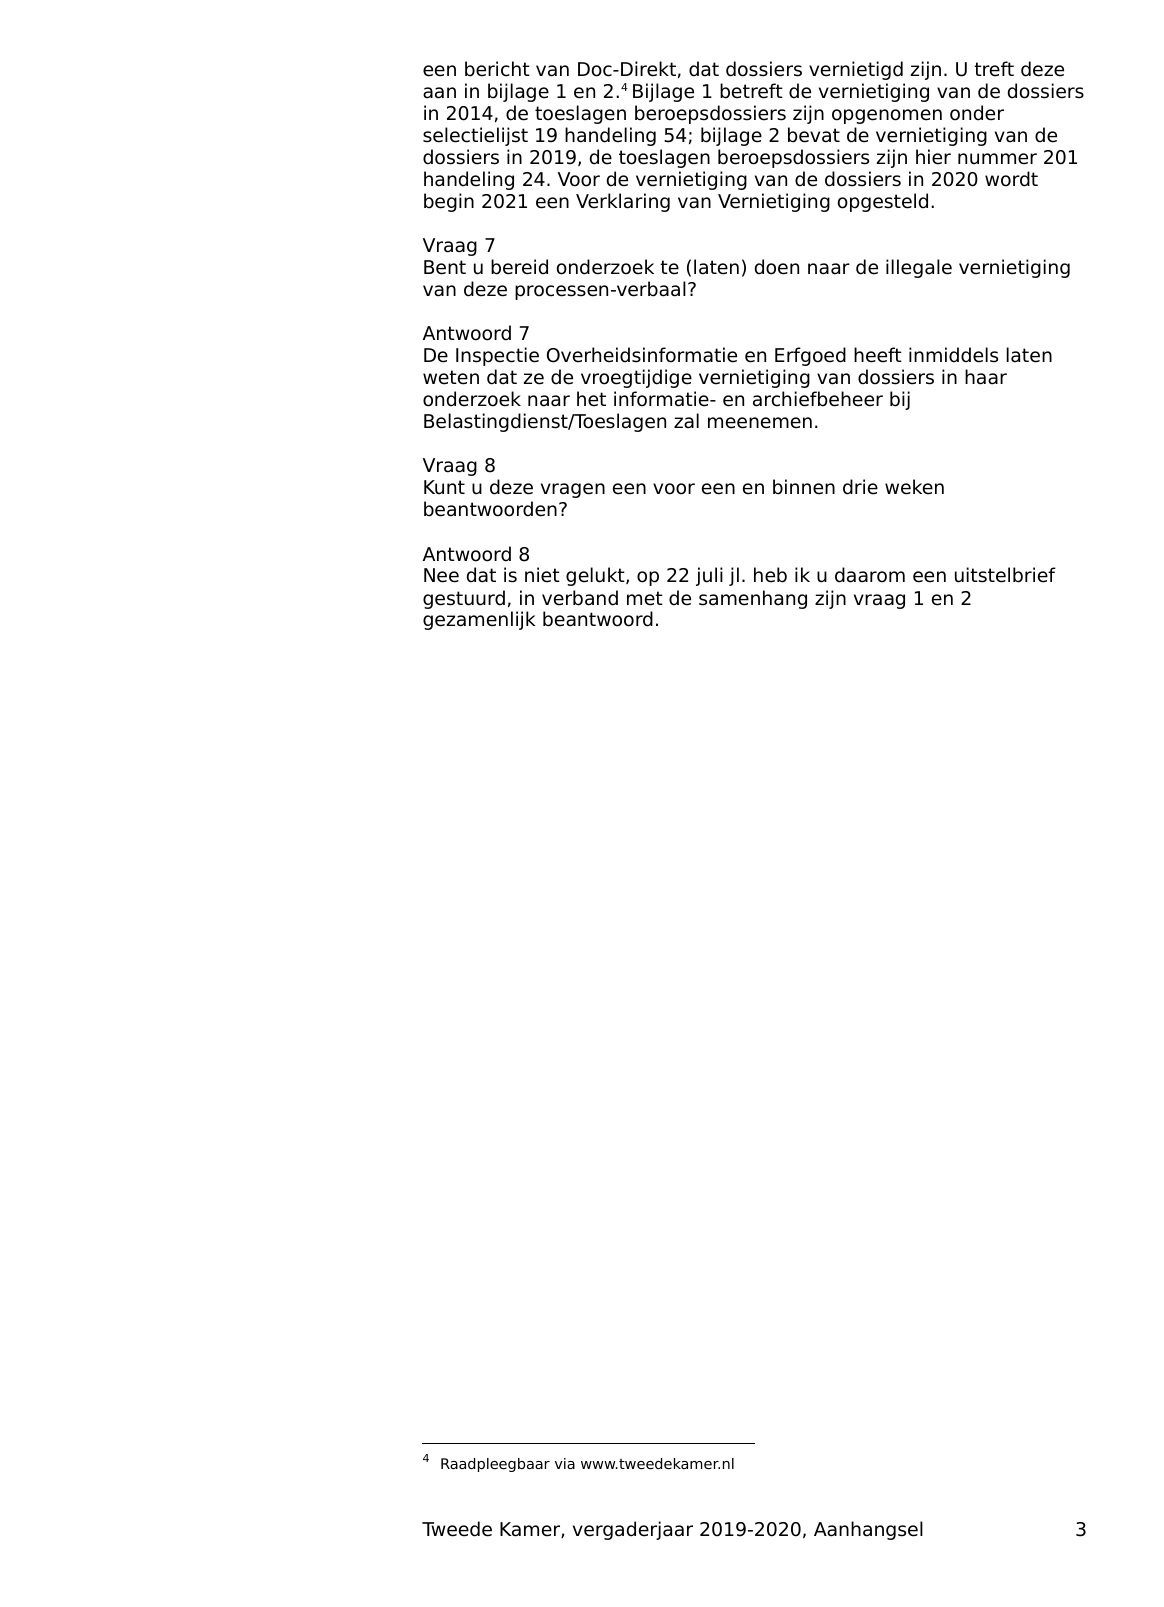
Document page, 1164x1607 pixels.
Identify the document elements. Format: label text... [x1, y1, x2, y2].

text Antwoord 8 [422, 543, 1087, 565]
text een bericht van Doc-Direkt, dat dossiers vernietigd zijn. U treft deze aan in bijlage 1 en 2.Bijlage 1 betreft de vernietiging van de dossiers in 2014, de toeslagen beroepsdossiers zijn opgenomen onder selectielijst 19 handeling 54; bijlage 2 bevat de vernietiging van de dossiers in 2019, de toeslagen beroepsdossiers zijn hier nummer 201 handeling 24. Voor de vernietiging van de dossiers in 2020 wordt begin 2021 een Verklaring van Vernietiging opgesteld. [422, 59, 1087, 213]
text Antwoord 7 [422, 323, 1087, 345]
text De Inspectie Overheidsinformatie en Erfgoed heeft inmiddels laten weten dat ze de vroegtijdige vernietiging van dossiers in haar onderzoek naar het informatie- en archiefbeheer bij Belastingdienst/Toeslagen zal meenemen. [422, 345, 1087, 433]
text Nee dat is niet gelukt, op 22 juli jl. heb ik u daarom een uitstelbrief gestuurd, in verband met de samenhang zijn vraag 1 en 2 gezamenlijk beantwoord. [422, 565, 1087, 631]
text Kunt u deze vragen een voor een en binnen drie weken beantwoorden? [422, 477, 1087, 521]
text Vraag 8 [422, 455, 1087, 477]
text Vraag 7 [422, 235, 1087, 257]
text Bent u bereid onderzoek te (laten) doen naar de illegale vernietiging van deze processen-verbaal? [422, 257, 1087, 301]
text Raadpleegbaar via www.tweedekamer.nl [422, 1452, 1087, 1474]
